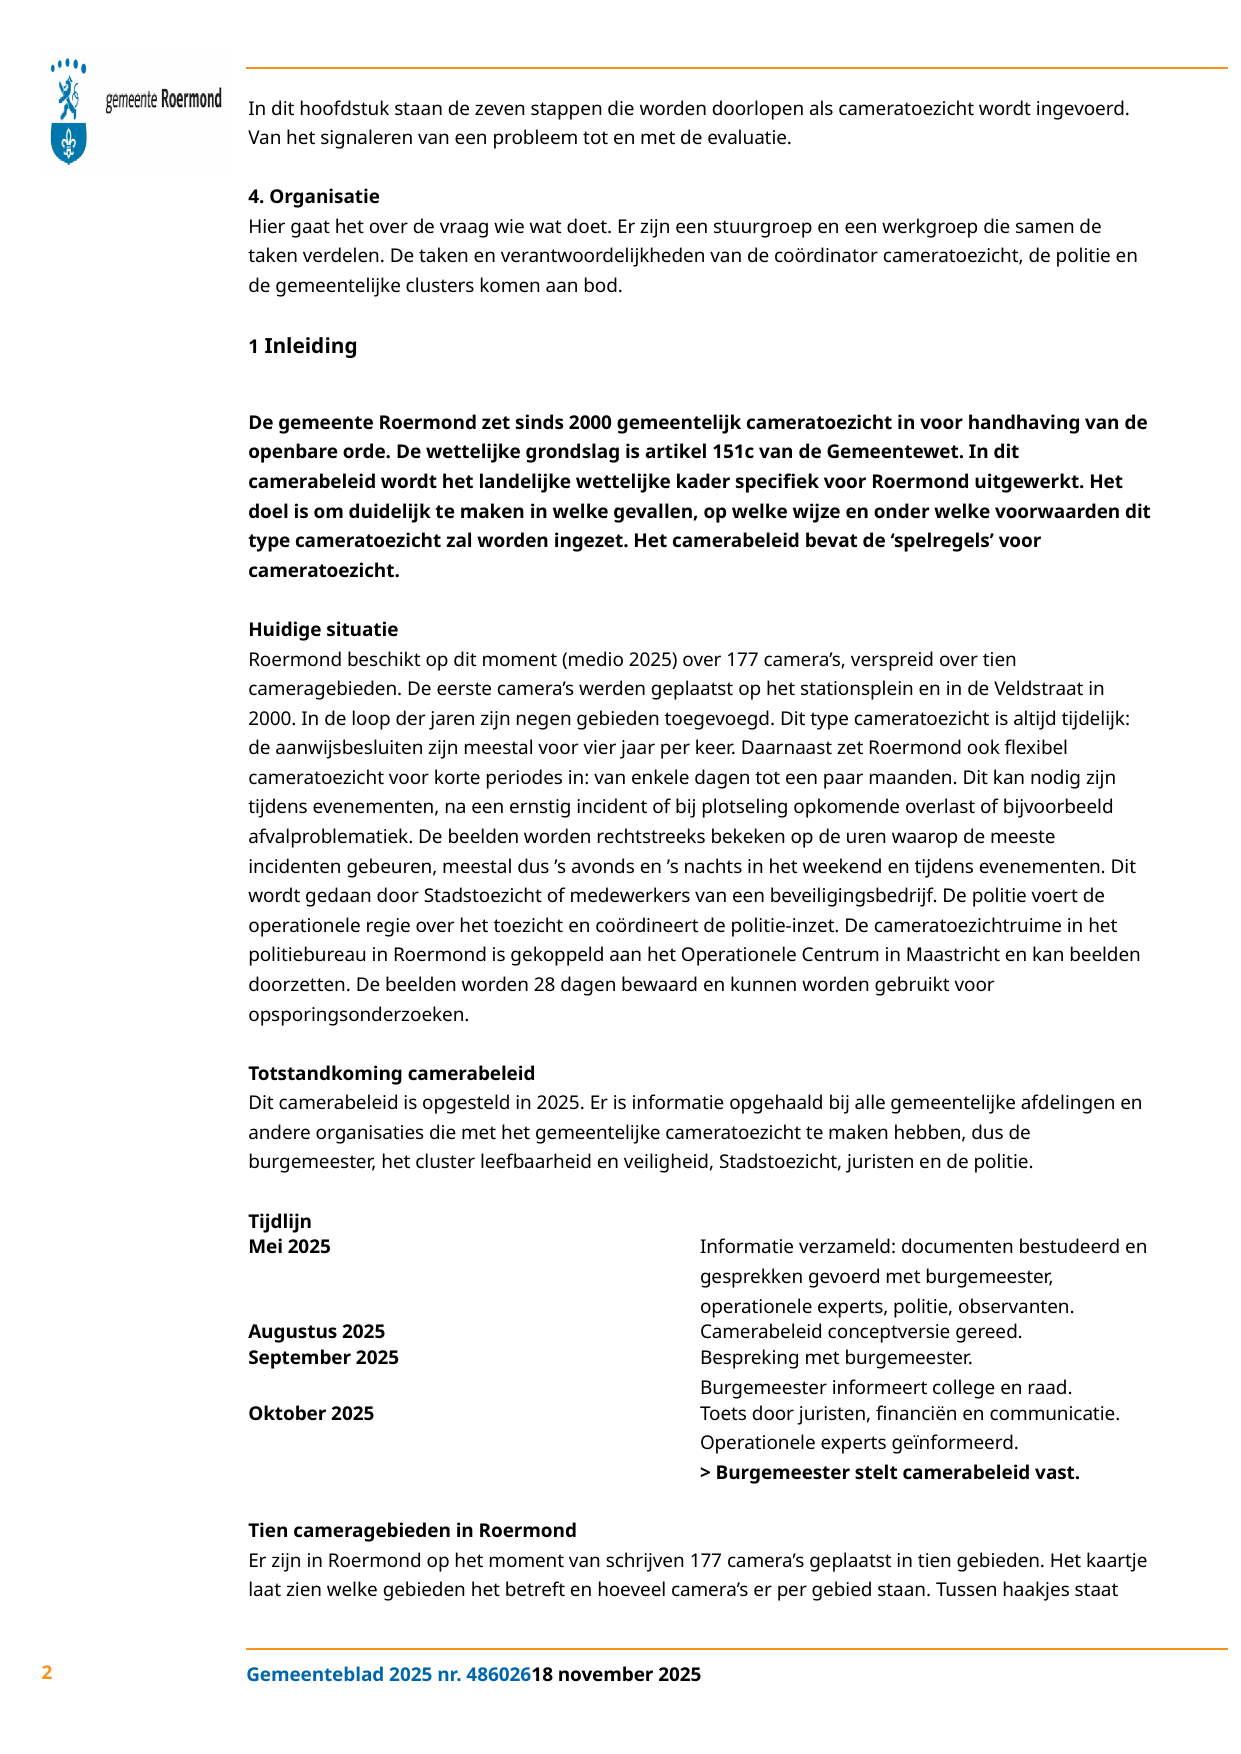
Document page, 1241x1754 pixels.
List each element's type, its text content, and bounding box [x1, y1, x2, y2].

text De gemeente Roermond zet sinds 2000 gemeentelijk cameratoezicht in voor handhaving van de openbare orde. De wettelijke grondslag is artikel 151c van de Gemeentewet. In dit camerabeleid wordt het landelijke wettelijke kader specifiek voor Roermond uitgewerkt. Het doel is om duidelijk te maken in welke gevallen, op welke wijze en onder welke voorwaarden dit type cameratoezicht zal worden ingezet. Het camerabeleid bevat de ‘spelregels’ voor cameratoezicht. [248, 409, 1152, 583]
text Dit camerabeleid is opgesteld in 2025. Er is informatie opgehaald bij alle gemeentelijke afdelingen en andere organisaties die met het gemeentelijke cameratoezicht te maken hebben, dus de burgemeester, het cluster leefbaarheid en veiligheid, Stadstoezicht, juristen en de politie. [248, 1089, 1152, 1174]
table_cell Informatie verzameld: documenten bestudeerd en gesprekken gevoerd met burgemeester, operationele experts, politie, observanten. [700, 1234, 1152, 1319]
text Roermond beschikt op dit moment (medio 2025) over 177 camera’s, verspreid over tien cameragebieden. De eerste camera’s werden geplaatst op het stationsplein en in de Veldstraat in 2000. In de loop der jaren zijn negen gebieden toegevoegd. Dit type cameratoezicht is altijd tijdelijk: de aanwijsbesluiten zijn meestal voor vier jaar per keer. Daarnaast zet Roermond ook flexibel cameratoezicht voor korte periodes in: van enkele dagen tot een paar maanden. Dit kan nodig zijn tijdens evenementen, na een ernstig incident of bij plotseling opkomende overlast of bijvoorbeeld afvalproblematiek. De beelden worden rechtstreeks bekeken op de uren waarop de meeste incidenten gebeuren, meestal dus ’s avonds en ’s nachts in het weekend en tijdens evenementen. Dit wordt gedaan door Stadstoezicht of medewerkers van een beveiligingsbedrijf. De politie voert de operationele regie over het toezicht en coördineert de politie-inzet. De cameratoezichtruime in het politiebureau in Roermond is gekoppeld aan het Operationele Centrum in Maastricht en kan beelden doorzetten. De beelden worden 28 dagen bewaard en kunnen worden gebruikt voor opsporingsonderzoeken. [248, 646, 1152, 1027]
table_cell September 2025 [248, 1344, 700, 1400]
text Hier gaat het over de vraag wie wat doet. Er zijn een stuurgroep en een werkgroep die samen de taken verdelen. De taken en verantwoordelijkheden van de coördinator cameratoezicht, de politie en de gemeentelijke clusters komen aan bod. [248, 213, 1152, 298]
table_header Tijdlijn [248, 1208, 1152, 1234]
table_cell Augustus 2025 [248, 1319, 700, 1344]
text 4. Organisatie [248, 183, 1152, 209]
table_cell Mei 2025 [248, 1234, 700, 1319]
text 1 Inleiding [248, 331, 1152, 360]
table_cell Camerabeleid conceptversie gereed. [700, 1319, 1152, 1344]
text Er zijn in Roermond op het moment van schrijven 177 camera’s geplaatst in tien gebieden. Het kaartje laat zien welke gebieden het betreft en hoeveel camera’s er per gebied staan. Tussen haakjes staat [248, 1547, 1152, 1602]
text Tien cameragebieden in Roermond [248, 1517, 1152, 1543]
table_cell Toets door juristen, financiën en communicatie. Operationele experts geïnformeerd. > Burgemeester stelt camerabeleid vast. [700, 1400, 1152, 1484]
text Totstandkoming camerabeleid [248, 1060, 1152, 1086]
table_cell Bespreking met burgemeester. Burgemeester informeert college en raad. [700, 1344, 1152, 1400]
table_cell Oktober 2025 [248, 1400, 700, 1484]
text Huidige situatie [248, 616, 1152, 642]
picture [41, 47, 231, 172]
text In dit hoofdstuk staan de zeven stappen die worden doorlopen als cameratoezicht wordt ingevoerd. Van het signaleren van een probleem tot en met de evaluatie. [248, 95, 1152, 150]
